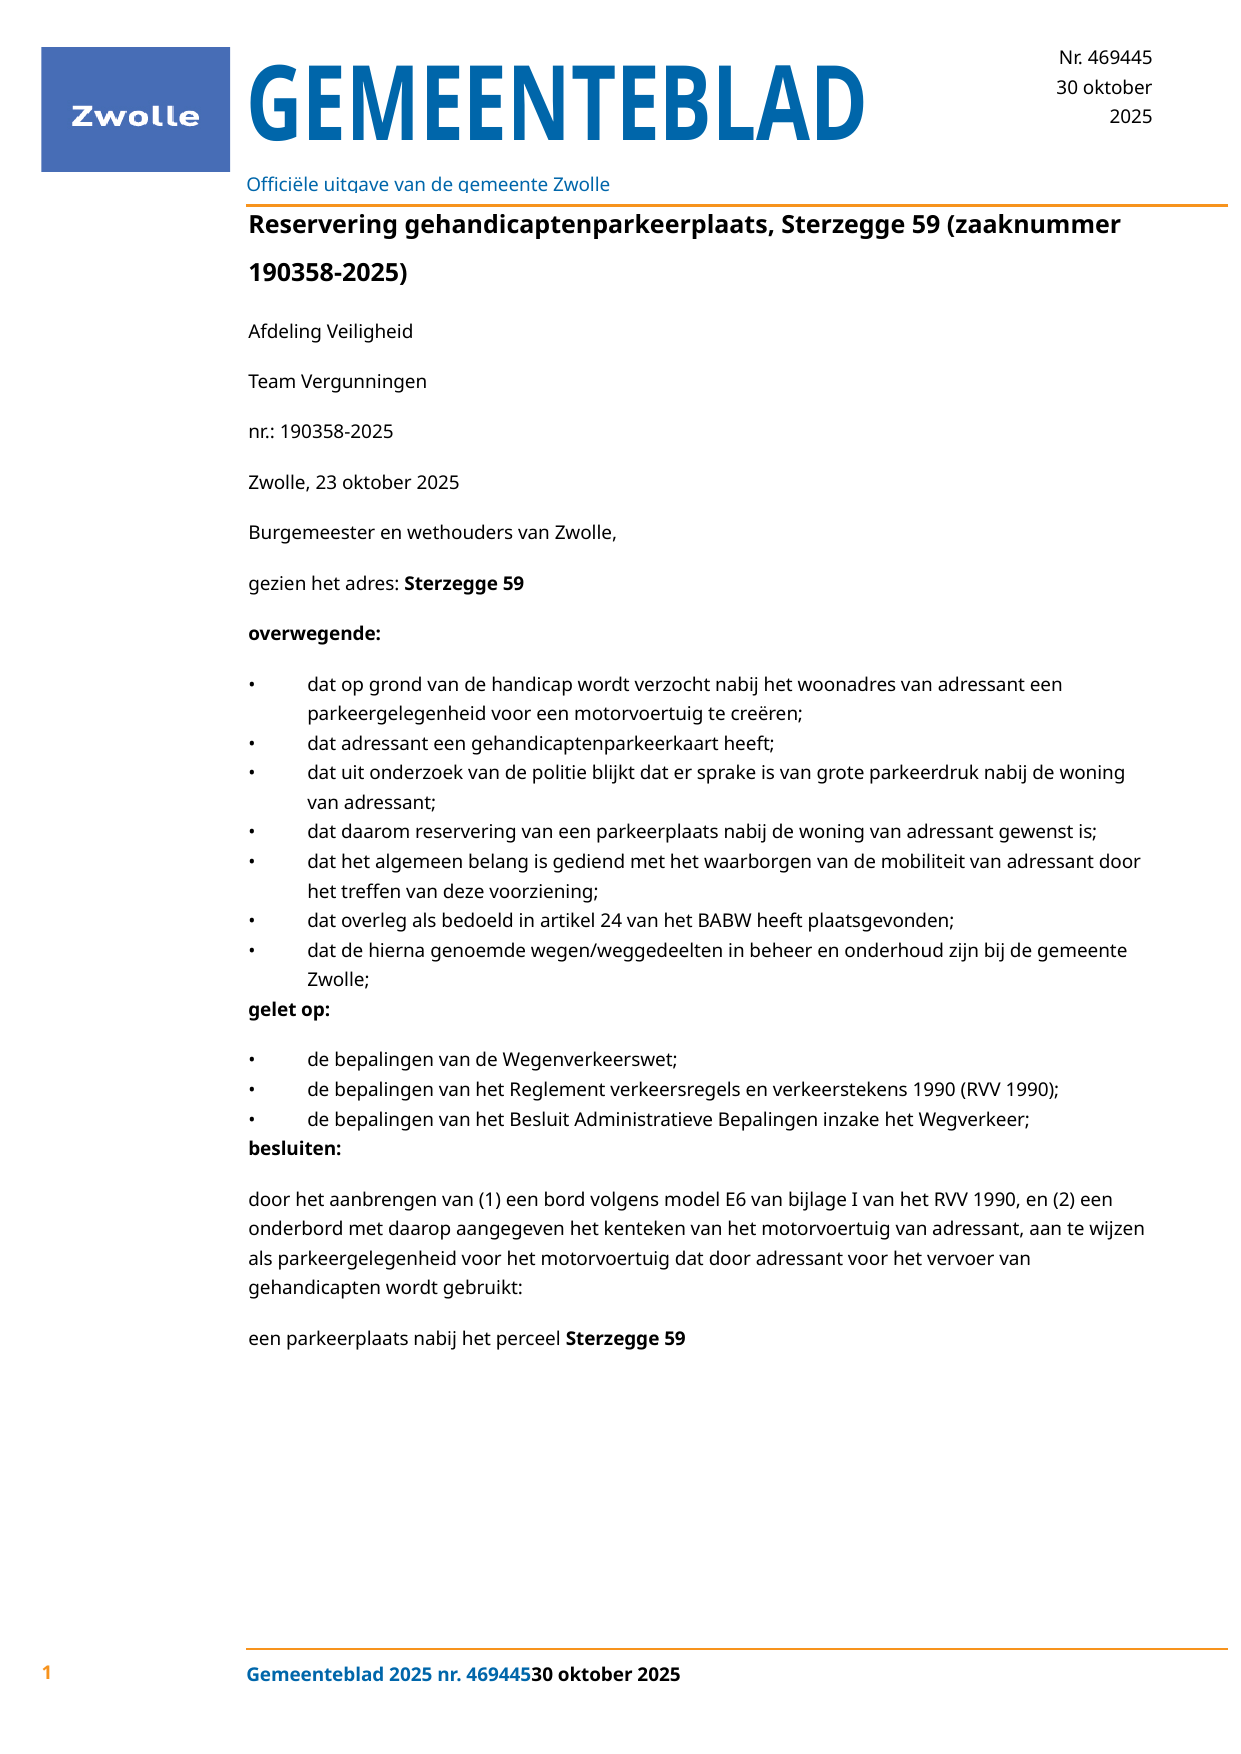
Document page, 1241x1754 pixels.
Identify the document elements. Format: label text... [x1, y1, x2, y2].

picture [41, 47, 231, 172]
list de bepalingen van het Reglement verkeersregels en verkeerstekens 1990 (RVV 1990); [248, 1076, 1152, 1102]
list dat het algemeen belang is gediend met het waarborgen van de mobiliteit van adressant door het treffen van deze voorziening; [248, 848, 1152, 904]
text Afdeling Veiligheid [248, 318, 1152, 344]
text gezien het adres: Sterzegge 59 [248, 570, 1152, 596]
list dat daarom reservering van een parkeerplaats nabij de woning van adressant gewenst is; [248, 819, 1152, 844]
list dat adressant een gehandicaptenparkeerkaart heeft; [248, 730, 1152, 756]
text besluiten: [248, 1135, 1152, 1161]
text Reservering gehandicaptenparkeerplaats, Sterzegge 59 (zaaknummer 190358-2025) [248, 207, 1152, 288]
text door het aanbrengen van (1) een bord volgens model E6 van bijlage I van het RVV 1990, en (2) een onderbord met daarop aangegeven het kenteken van het motorvoertuig van adressant, aan te wijzen als parkeergelegenheid voor het motorvoertuig dat door adressant voor het vervoer van gehandicapten wordt gebruikt: [248, 1186, 1152, 1300]
list dat overleg als bedoeld in artikel 24 van het BABW heeft plaatsgevonden; [248, 907, 1152, 933]
text gelet op: [248, 996, 1152, 1022]
list dat op grond van de handicap wordt verzocht nabij het woonadres van adressant een parkeergelegenheid voor een motorvoertuig te creëren; [248, 671, 1152, 726]
list dat uit onderzoek van de politie blijkt dat er sprake is van grote parkeerdruk nabij de woning van adressant; [248, 759, 1152, 815]
text een parkeerplaats nabij het perceel Sterzegge 59 [248, 1325, 1152, 1351]
text overwegende: [248, 620, 1152, 646]
text Team Vergunningen [248, 368, 1152, 394]
text Zwolle, 23 oktober 2025 [248, 469, 1152, 495]
list de bepalingen van de Wegenverkeerswet; [248, 1047, 1152, 1072]
text Burgemeester en wethouders van Zwolle, [248, 519, 1152, 545]
list dat de hierna genoemde wegen/weggedeelten in beheer en onderhoud zijn bij de gemeente Zwolle; [248, 937, 1152, 992]
text nr.: 190358-2025 [248, 419, 1152, 444]
list de bepalingen van het Besluit Administratieve Bepalingen inzake het Wegverkeer; [248, 1106, 1152, 1132]
